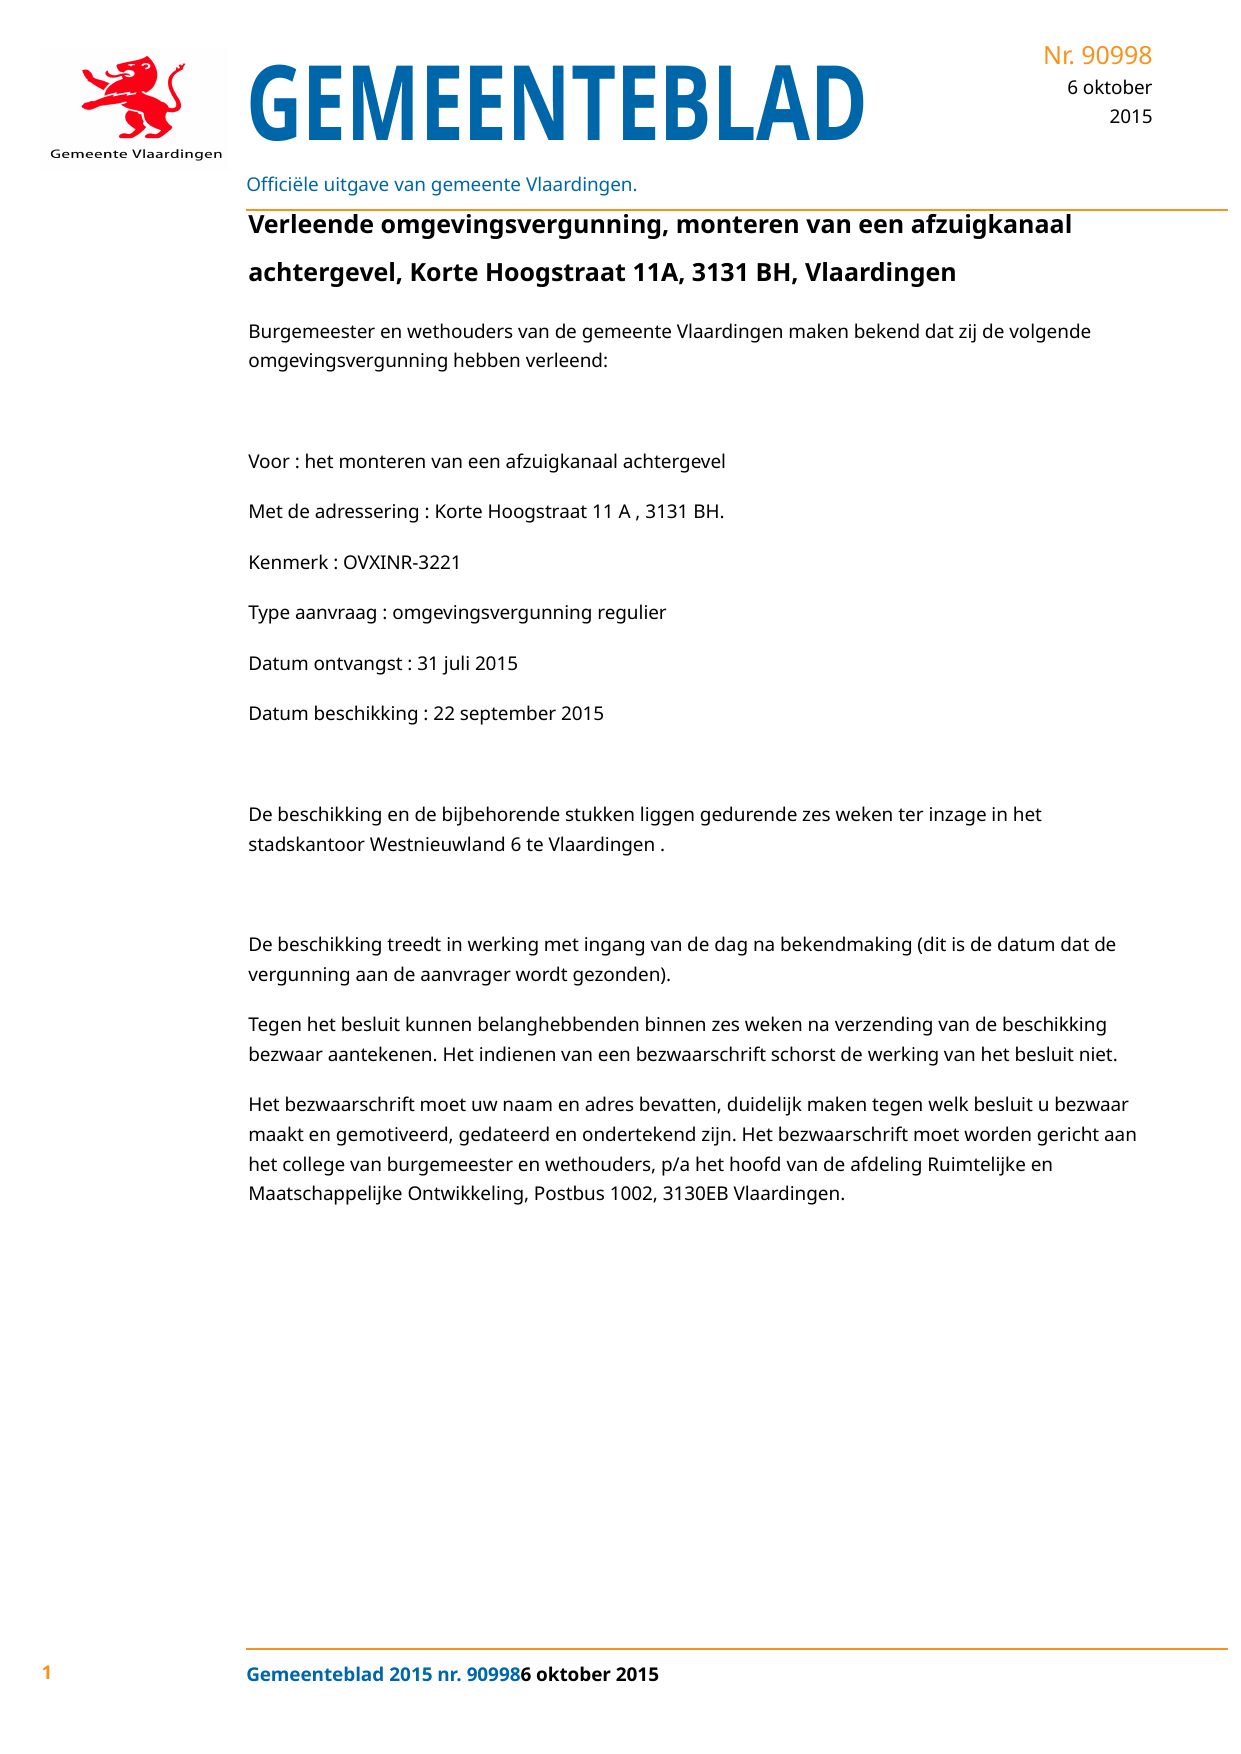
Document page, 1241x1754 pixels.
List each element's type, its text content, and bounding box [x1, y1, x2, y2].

text Met de adressering : Korte Hoogstraat 11 A , 3131 BH. [248, 499, 1152, 524]
text Verleende omgevingsvergunning, monteren van een afzuigkanaal achtergevel, Korte Hoogstraat 11A, 3131 BH, Vlaardingen [248, 211, 1152, 288]
text Burgemeester en wethouders van de gemeente Vlaardingen maken bekend dat zij de volgende omgevingsvergunning hebben verleend: [248, 318, 1152, 373]
text Type aanvraag : omgevingsvergunning regulier [248, 599, 1152, 625]
text Voor : het monteren van een afzuigkanaal achtergevel [248, 448, 1152, 474]
text De beschikking treedt in werking met ingang van de dag na bekendmaking (dit is de datum dat de vergunning aan de aanvrager wordt gezonden). [248, 932, 1152, 987]
picture [41, 47, 231, 172]
text Datum ontvangst : 31 juli 2015 [248, 650, 1152, 676]
text Datum beschikking : 22 september 2015 [248, 700, 1152, 726]
text Het bezwaarschrift moet uw naam en adres bevatten, duidelijk maken tegen welk besluit u bezwaar maakt en gemotiveerd, gedateerd en ondertekend zijn. Het bezwaarschrift moet worden gericht aan het college van burgemeester en wethouders, p/a het hoofd van de afdeling Ruimtelijke en Maatschappelijke Ontwikkeling, Postbus 1002, 3130EB Vlaardingen. [248, 1092, 1152, 1206]
text De beschikking en de bijbehorende stukken liggen gedurende zes weken ter inzage in het stadskantoor Westnieuwland 6 te Vlaardingen . [248, 801, 1152, 857]
text Tegen het besluit kunnen belanghebbenden binnen zes weken na verzending van de beschikking bezwaar aantekenen. Het indienen van een bezwaarschrift schorst de werking van het besluit niet. [248, 1012, 1152, 1067]
text Kenmerk : OVXINR-3221 [248, 549, 1152, 575]
